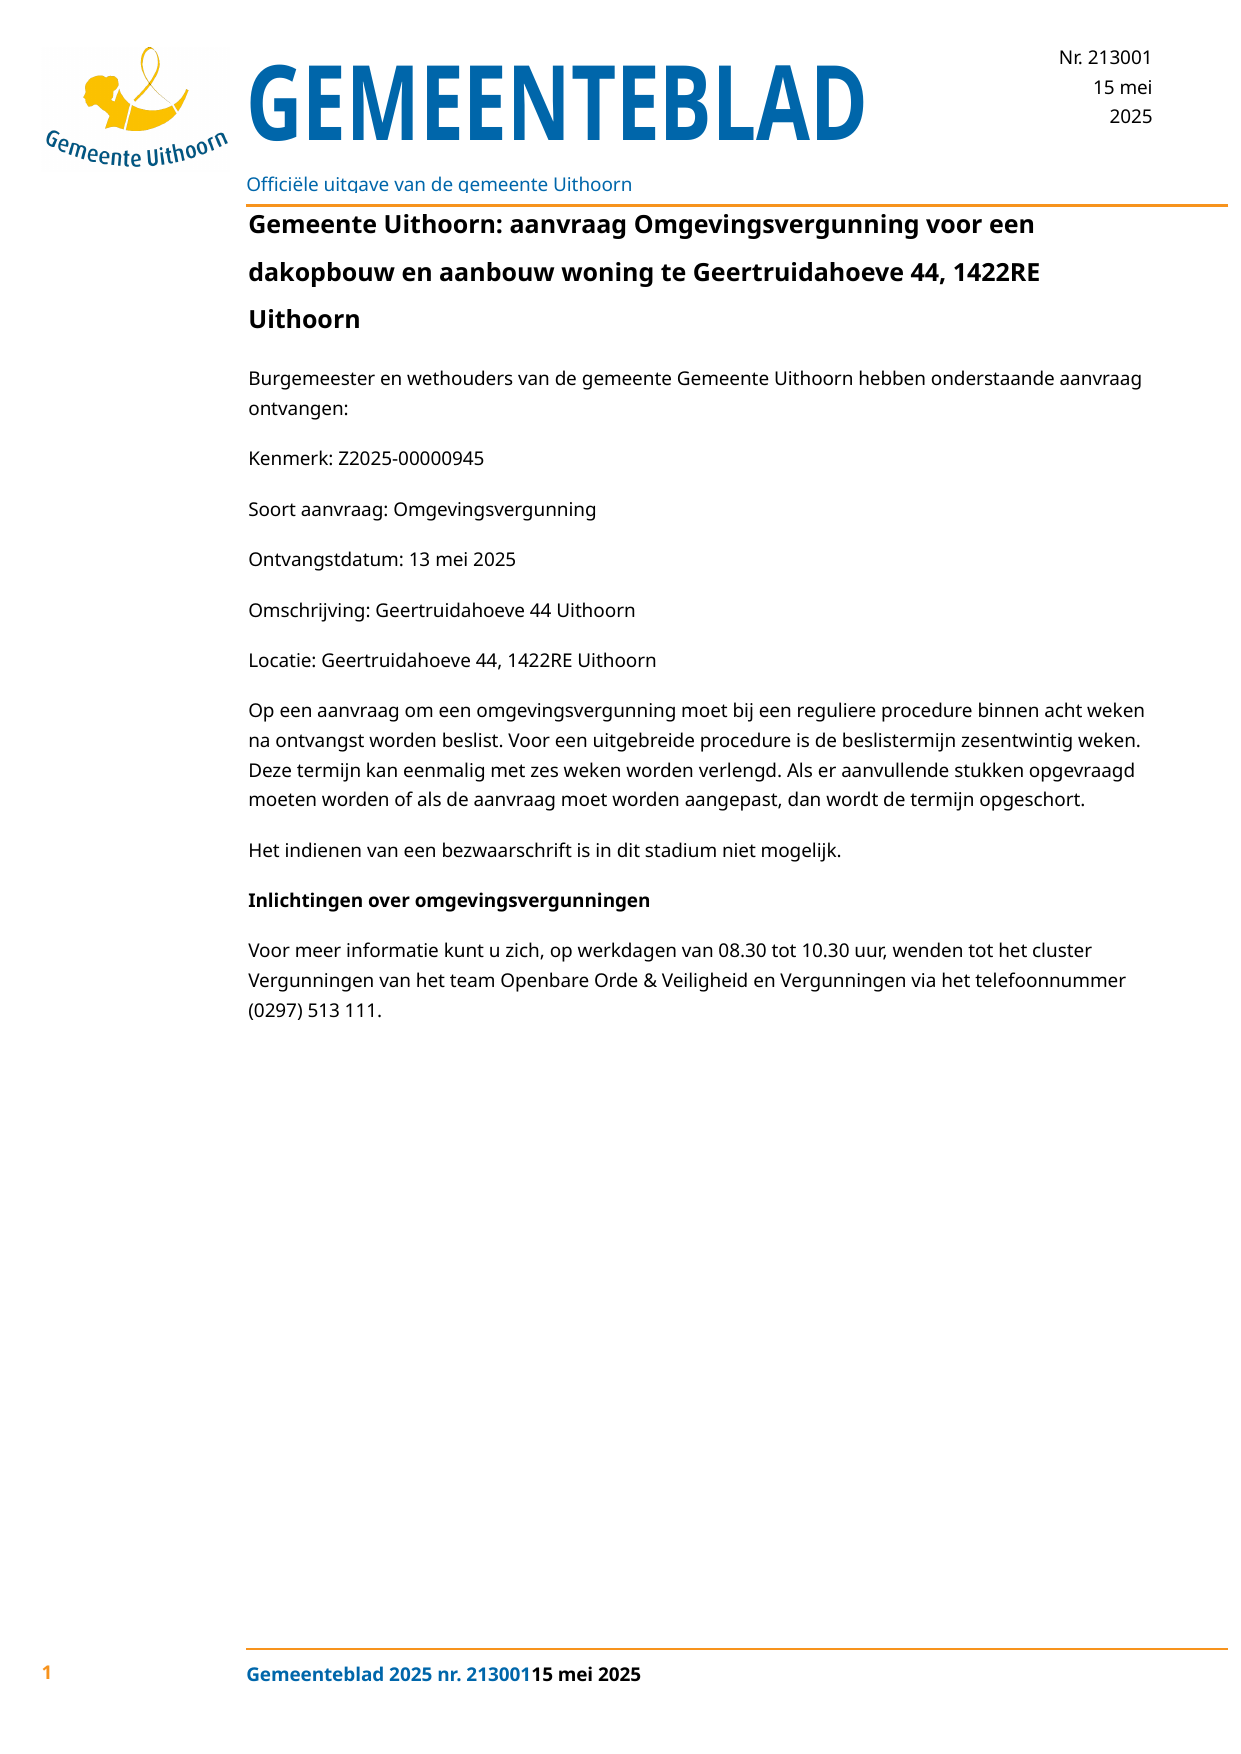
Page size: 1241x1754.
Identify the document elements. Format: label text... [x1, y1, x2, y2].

text Locatie: Geertruidahoeve 44, 1422RE Uithoorn [248, 647, 1152, 673]
text Burgemeester en wethouders van de gemeente Gemeente Uithoorn hebben onderstaande aanvraag ontvangen: [248, 366, 1152, 421]
text Het indienen van een bezwaarschrift is in dit stadium niet mogelijk. [248, 837, 1152, 862]
text Inlichtingen over omgevingsvergunningen [248, 887, 1152, 913]
text Gemeente Uithoorn: aanvraag Omgevingsvergunning voor een dakopbouw en aanbouw woning te Geertruidahoeve 44, 1422RE Uithoorn [248, 207, 1152, 336]
text Ontvangstdatum: 13 mei 2025 [248, 546, 1152, 572]
text Soort aanvraag: Omgevingsvergunning [248, 496, 1152, 522]
text Kenmerk: Z2025-00000945 [248, 446, 1152, 471]
text Voor meer informatie kunt u zich, op werkdagen van 08.30 tot 10.30 uur, wenden tot het cluster Vergunningen van het team Openbare Orde & Veiligheid en Vergunningen via het telefoonnummer (0297) 513 111. [248, 938, 1152, 1022]
picture [41, 47, 231, 172]
text Omschrijving: Geertruidahoeve 44 Uithoorn [248, 597, 1152, 622]
text Op een aanvraag om een omgevingsvergunning moet bij een reguliere procedure binnen acht weken na ontvangst worden beslist. Voor een uitgebreide procedure is de beslistermijn zesentwintig weken. Deze termijn kan eenmalig met zes weken worden verlengd. Als er aanvullende stukken opgevraagd moeten worden of als de aanvraag moet worden aangepast, dan wordt de termijn opgeschort. [248, 698, 1152, 812]
